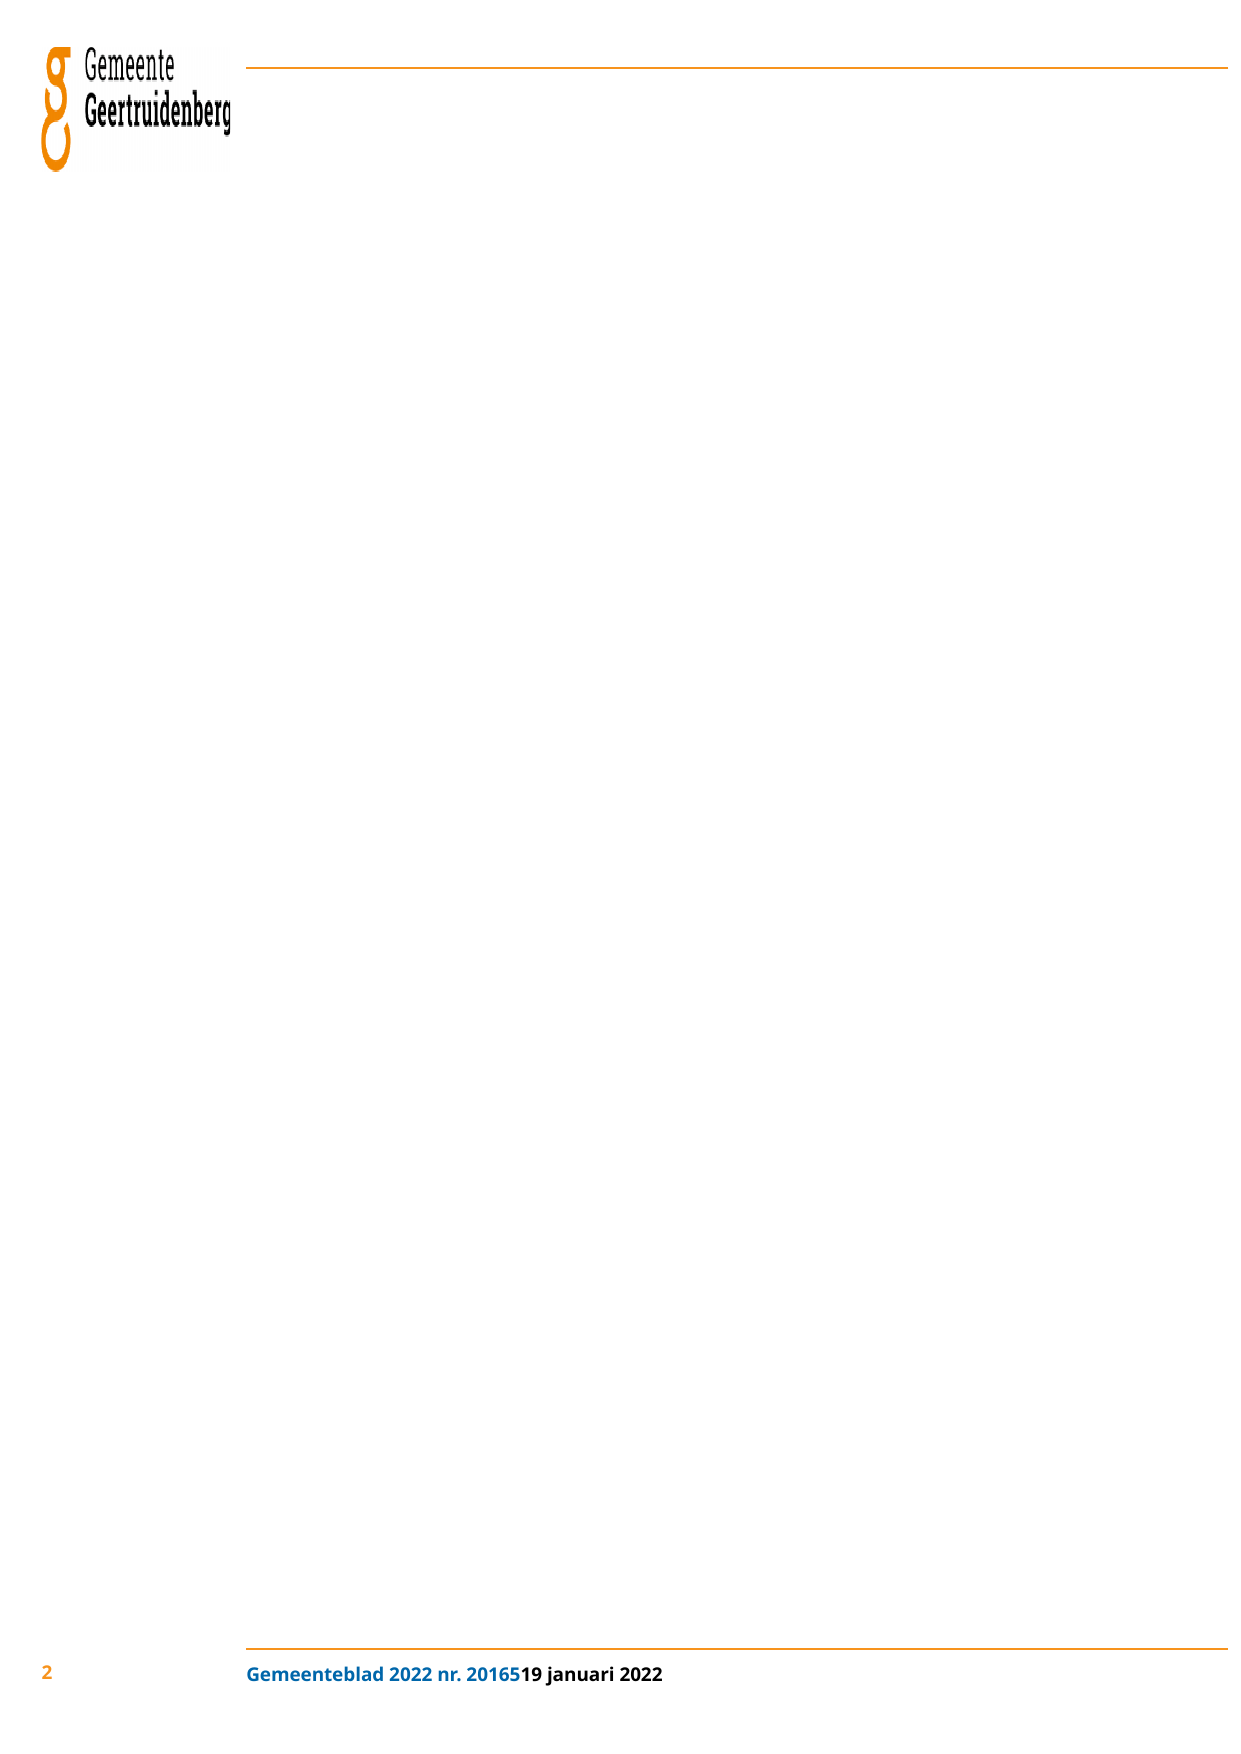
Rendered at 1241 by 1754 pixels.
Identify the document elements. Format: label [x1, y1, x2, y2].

picture [41, 47, 231, 172]
